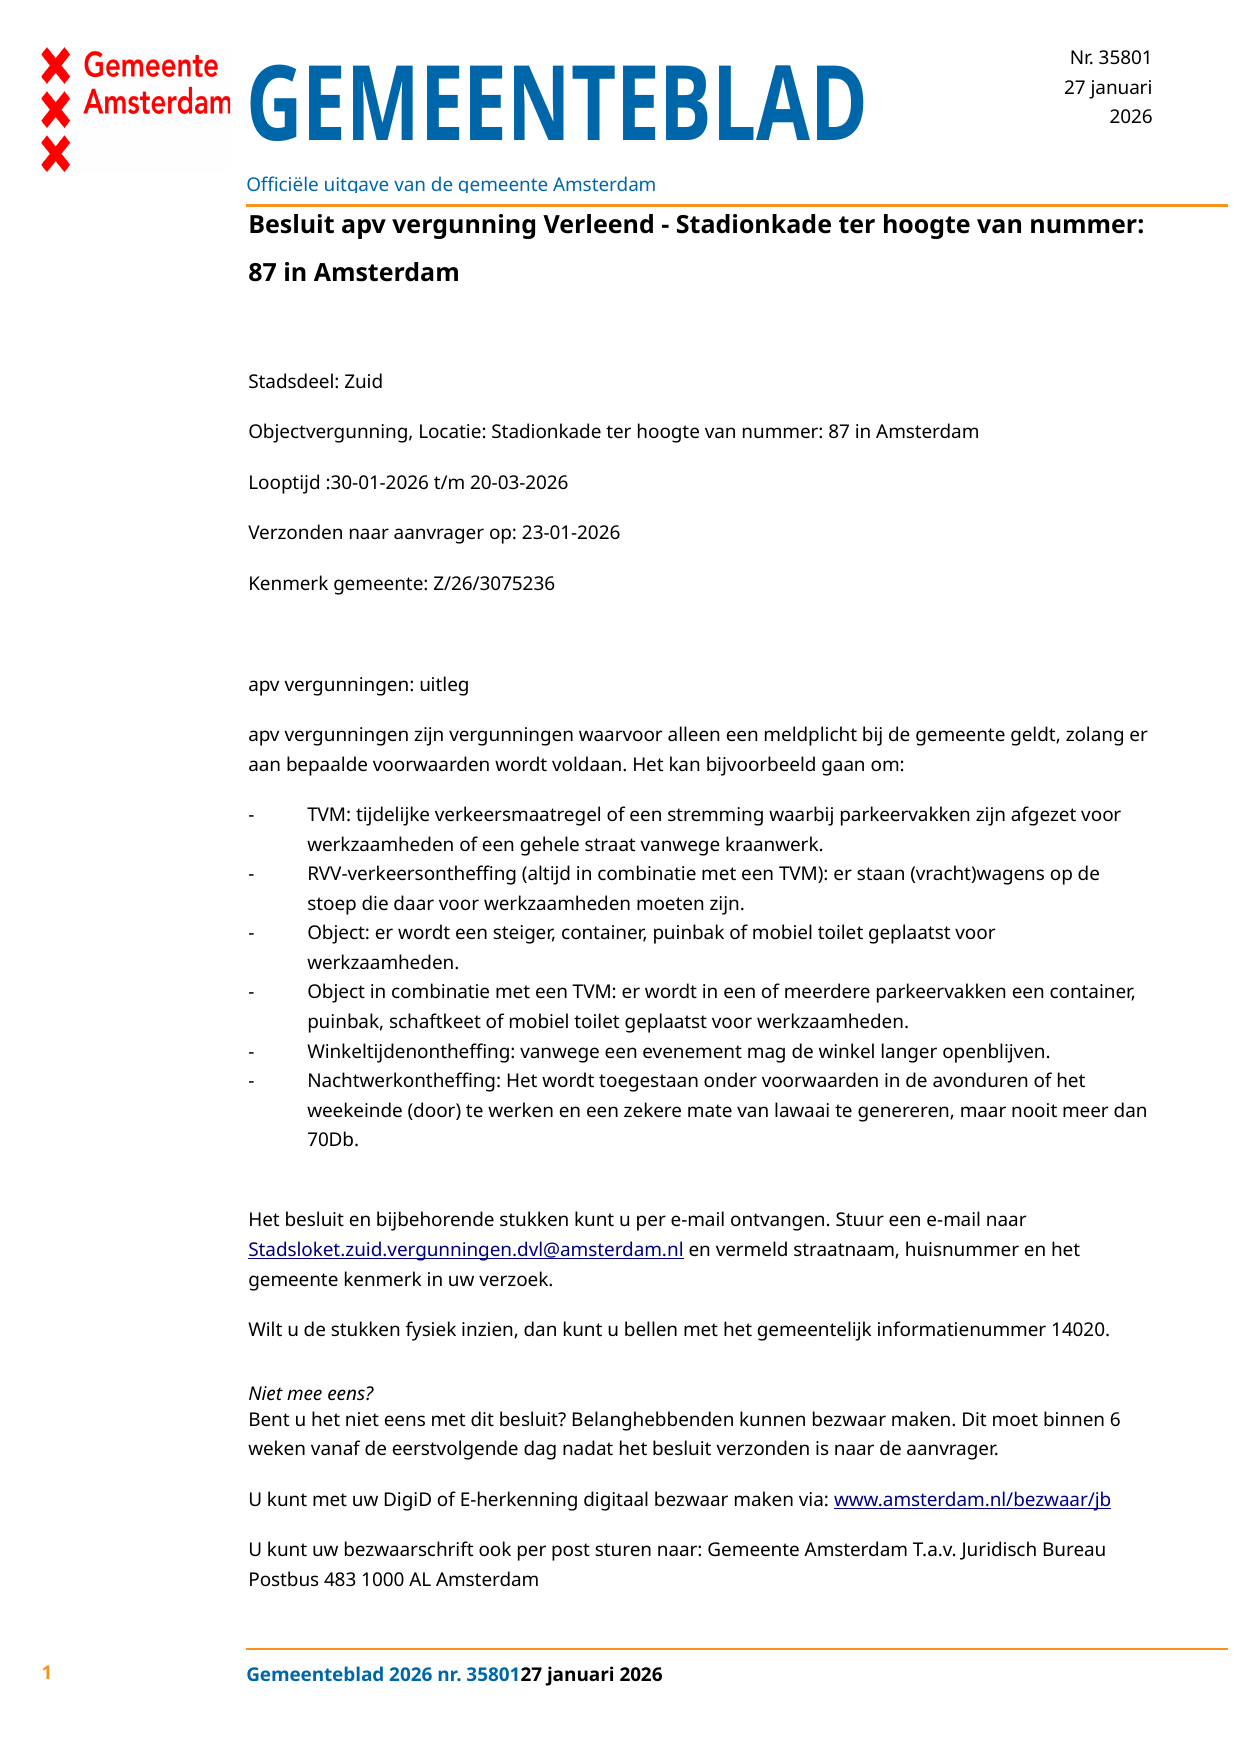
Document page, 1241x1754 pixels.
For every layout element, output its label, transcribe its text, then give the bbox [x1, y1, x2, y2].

text U kunt met uw DigiD of E-herkenning digitaal bezwaar maken via: www.amsterdam.nl/bezwaar/jb [248, 1486, 1152, 1512]
text apv vergunningen zijn vergunningen waarvoor alleen een meldplicht bij de gemeente geldt, zolang er aan bepaalde voorwaarden wordt voldaan. Het kan bijvoorbeeld gaan om: [248, 721, 1152, 777]
text Objectvergunning, Locatie: Stadionkade ter hoogte van nummer: 87 in Amsterdam [248, 419, 1152, 444]
text Het besluit en bijbehorende stukken kunt u per e-mail ontvangen. Stuur een e-mail naar Stadsloket.zuid.vergunningen.dvl@amsterdam.nl en vermeld straatnaam, huisnummer en het gemeente kenmerk in uw verzoek. [248, 1207, 1152, 1292]
list Object in combinatie met een TVM: er wordt in een of meerdere parkeervakken een container, puinbak, schaftkeet of mobiel toilet geplaatst voor werkzaamheden. [248, 979, 1152, 1034]
text Wilt u de stukken fysiek inzien, dan kunt u bellen met het gemeentelijk informatienummer 14020. [248, 1316, 1152, 1342]
text Niet mee eens? [248, 1380, 1152, 1406]
text Bent u het niet eens met dit besluit? Belanghebbenden kunnen bezwaar maken. Dit moet binnen 6 weken vanaf de eerstvolgende dag nadat het besluit verzonden is naar de aanvrager. [248, 1406, 1152, 1461]
text apv vergunningen: uitleg [248, 671, 1152, 697]
text U kunt uw bezwaarschrift ook per post sturen naar: Gemeente Amsterdam T.a.v. Juridisch Bureau Postbus 483 1000 AL Amsterdam [248, 1536, 1152, 1592]
text Stadsdeel: Zuid [248, 368, 1152, 394]
text Verzonden naar aanvrager op: 23-01-2026 [248, 519, 1152, 545]
list TVM: tijdelijke verkeersmaatregel of een stremming waarbij parkeervakken zijn afgezet voor werkzaamheden of een gehele straat vanwege kraanwerk. [248, 801, 1152, 857]
text Besluit apv vergunning Verleend - Stadionkade ter hoogte van nummer: 87 in Amsterdam [248, 207, 1152, 288]
list Winkeltijdenontheffing: vanwege een evenement mag de winkel langer openblijven. [248, 1038, 1152, 1064]
picture [41, 47, 231, 172]
text Kenmerk gemeente: Z/26/3075236 [248, 570, 1152, 596]
list Object: er wordt een steiger, container, puinbak of mobiel toilet geplaatst voor werkzaamheden. [248, 919, 1152, 975]
list Nachtwerkontheffing: Het wordt toegestaan onder voorwaarden in de avonduren of het weekeinde (door) te werken en een zekere mate van lawaai te genereren, maar nooit meer dan 70Db. [248, 1067, 1152, 1152]
list RVV-verkeersontheffing (altijd in combinatie met een TVM): er staan (vracht)wagens op de stoep die daar voor werkzaamheden moeten zijn. [248, 860, 1152, 916]
text Looptijd :30-01-2026 t/m 20-03-2026 [248, 469, 1152, 495]
